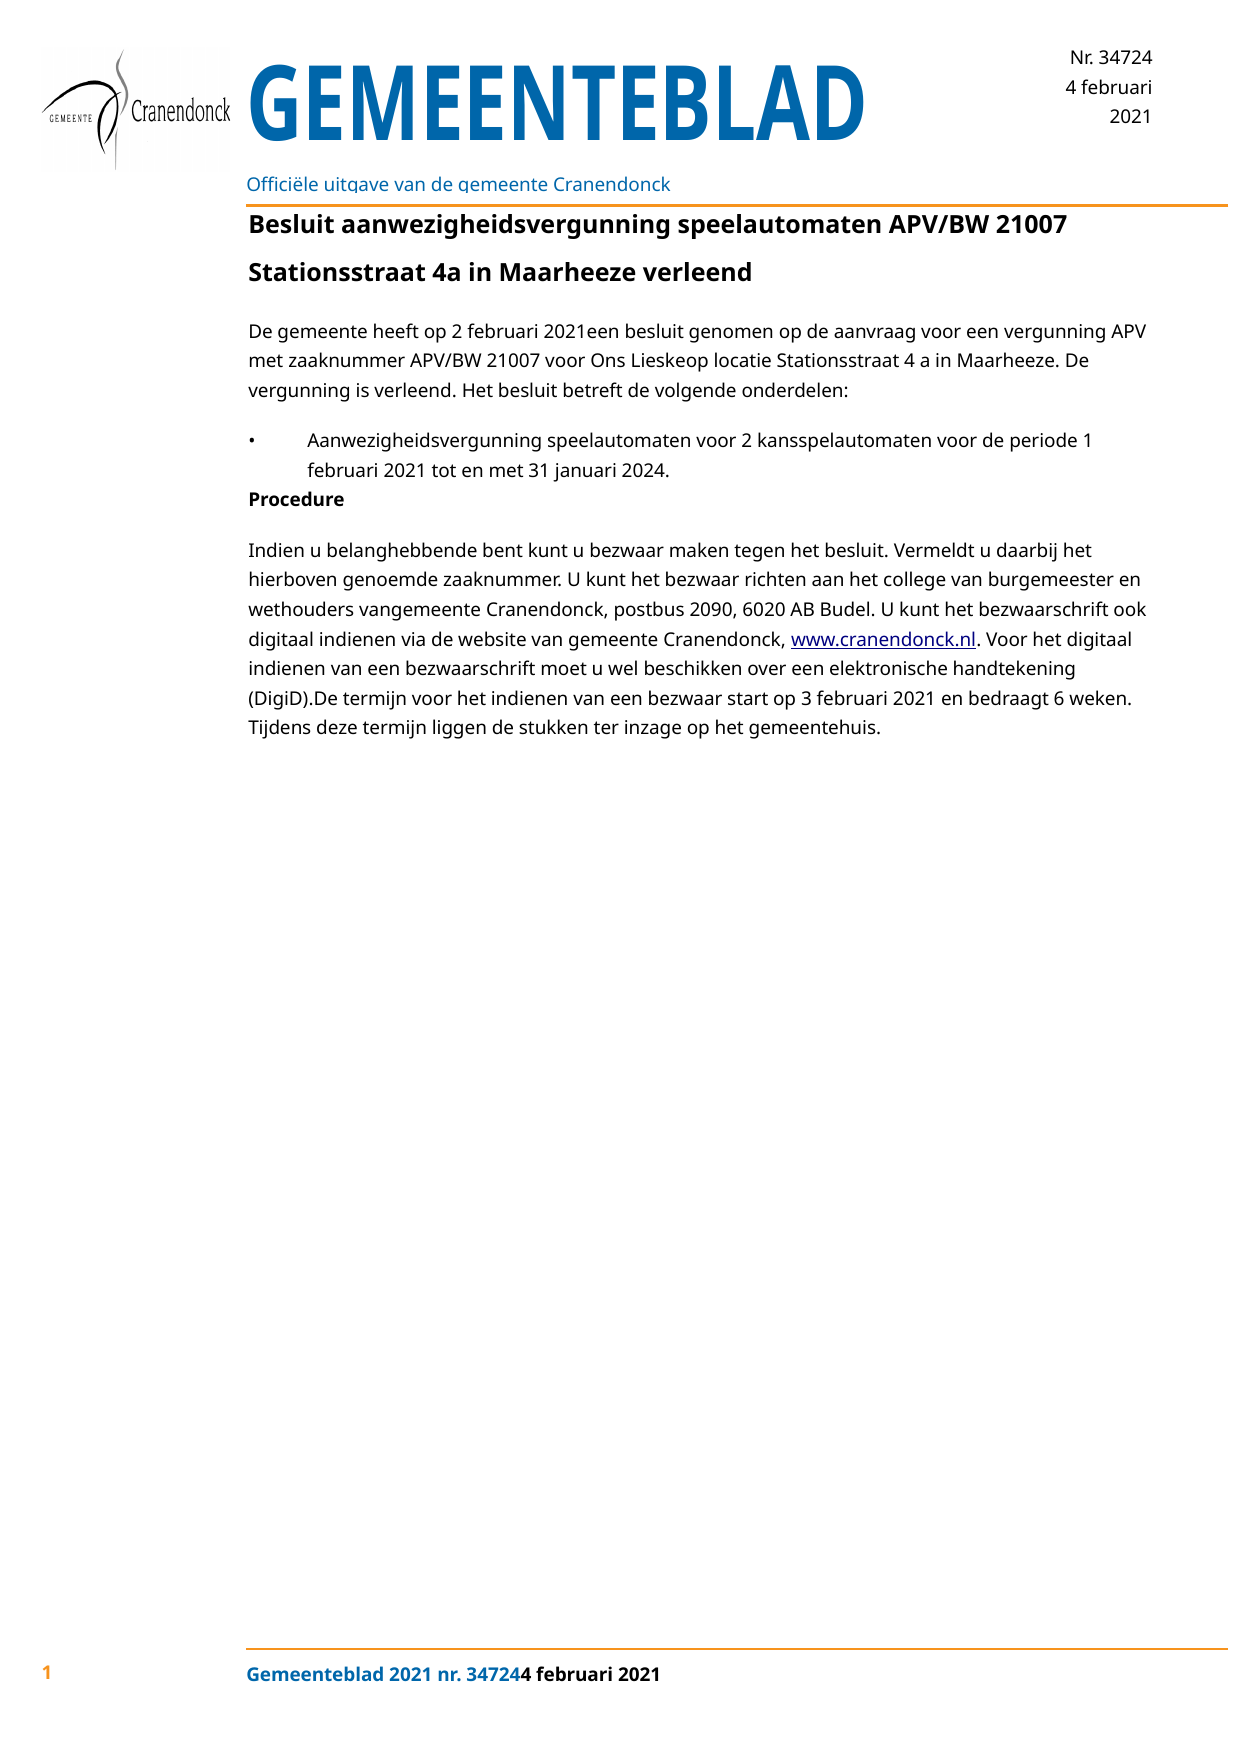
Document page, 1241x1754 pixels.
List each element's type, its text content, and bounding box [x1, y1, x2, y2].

text Indien u belanghebbende bent kunt u bezwaar maken tegen het besluit. Vermeldt u daarbij het hierboven genoemde zaaknummer. U kunt het bezwaar richten aan het college van burgemeester en wethouders vangemeente Cranendonck, postbus 2090, 6020 AB Budel. U kunt het bezwaarschrift ook digitaal indienen via de website van gemeente Cranendonck, www.cranendonck.nl. Voor het digitaal indienen van een bezwaarschrift moet u wel beschikken over een elektronische handtekening (DigiD).De termijn voor het indienen van een bezwaar start op 3 februari 2021 en bedraagt 6 weken. Tijdens deze termijn liggen de stukken ter inzage op het gemeentehuis. [248, 537, 1152, 740]
picture [41, 47, 231, 172]
text Procedure [248, 487, 1152, 512]
text Besluit aanwezigheidsvergunning speelautomaten APV/BW 21007 Stationsstraat 4a in Maarheeze verleend [248, 207, 1152, 288]
text De gemeente heeft op 2 februari 2021een besluit genomen op de aanvraag voor een vergunning APV met zaaknummer APV/BW 21007 voor Ons Lieskeop locatie Stationsstraat 4 a in Maarheeze. De vergunning is verleend. Het besluit betreft de volgende onderdelen: [248, 318, 1152, 403]
list Aanwezigheidsvergunning speelautomaten voor 2 kansspelautomaten voor de periode 1 februari 2021 tot en met 31 januari 2024. [248, 427, 1152, 483]
